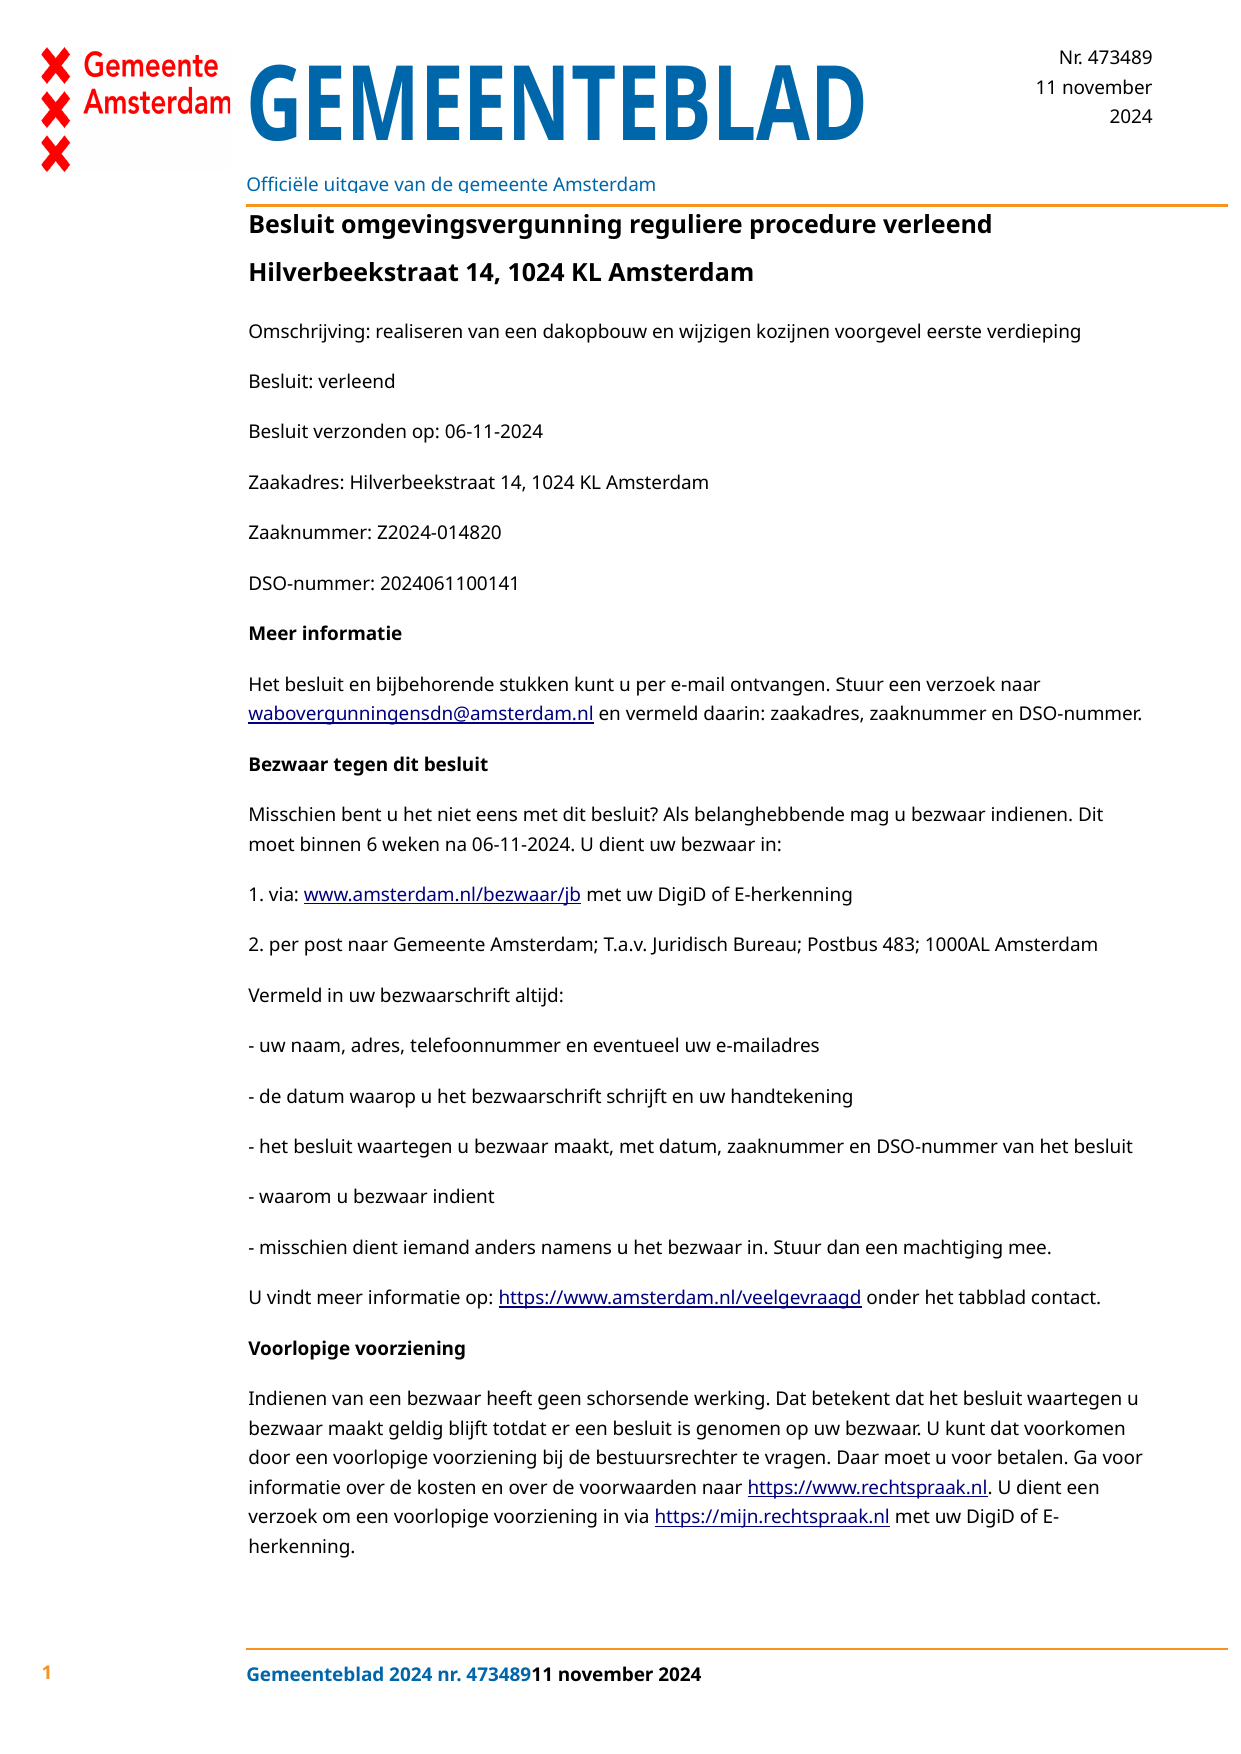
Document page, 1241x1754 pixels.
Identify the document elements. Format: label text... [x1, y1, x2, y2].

text 1. via: www.amsterdam.nl/bezwaar/jb met uw DigiD of E-herkenning [248, 881, 1152, 907]
text Besluit verzonden op: 06-11-2024 [248, 419, 1152, 444]
text Zaakadres: Hilverbeekstraat 14, 1024 KL Amsterdam [248, 469, 1152, 495]
text U vindt meer informatie op: https://www.amsterdam.nl/veelgevraagd onder het tabblad contact. [248, 1284, 1152, 1310]
text 2. per post naar Gemeente Amsterdam; T.a.v. Juridisch Bureau; Postbus 483; 1000AL Amsterdam [248, 932, 1152, 957]
text - misschien dient iemand anders namens u het bezwaar in. Stuur dan een machtiging mee. [248, 1234, 1152, 1260]
text Misschien bent u het niet eens met dit besluit? Als belanghebbende mag u bezwaar indienen. Dit moet binnen 6 weken na 06-11-2024. U dient uw bezwaar in: [248, 801, 1152, 857]
text Zaaknummer: Z2024-014820 [248, 519, 1152, 545]
text Bezwaar tegen dit besluit [248, 751, 1152, 777]
text Omschrijving: realiseren van een dakopbouw en wijzigen kozijnen voorgevel eerste verdieping [248, 318, 1152, 344]
text Besluit: verleend [248, 368, 1152, 394]
text Meer informatie [248, 620, 1152, 646]
text DSO-nummer: 2024061100141 [248, 570, 1152, 596]
picture [41, 47, 231, 172]
text - het besluit waartegen u bezwaar maakt, met datum, zaaknummer en DSO-nummer van het besluit [248, 1133, 1152, 1159]
text - waarom u bezwaar indient [248, 1184, 1152, 1209]
text Het besluit en bijbehorende stukken kunt u per e-mail ontvangen. Stuur een verzoek naar wabovergunningensdn@amsterdam.nl en vermeld daarin: zaakadres, zaaknummer en DSO-nummer. [248, 671, 1152, 726]
text Voorlopige voorziening [248, 1335, 1152, 1361]
text - de datum waarop u het bezwaarschrift schrijft en uw handtekening [248, 1083, 1152, 1109]
text - uw naam, adres, telefoonnummer en eventueel uw e-mailadres [248, 1032, 1152, 1058]
text Besluit omgevingsvergunning reguliere procedure verleend Hilverbeekstraat 14, 1024 KL Amsterdam [248, 207, 1152, 288]
text Vermeld in uw bezwaarschrift altijd: [248, 982, 1152, 1008]
text Indienen van een bezwaar heeft geen schorsende werking. Dat betekent dat het besluit waartegen u bezwaar maakt geldig blijft totdat er een besluit is genomen op uw bezwaar. U kunt dat voorkomen door een voorlopige voorziening bij de bestuursrechter te vragen. Daar moet u voor betalen. Ga voor informatie over de kosten en over de voorwaarden naar https://www.rechtspraak.nl. U dient een verzoek om een voorlopige voorziening in via https://mijn.rechtspraak.nl met uw DigiD of E-herkenning. [248, 1385, 1152, 1559]
